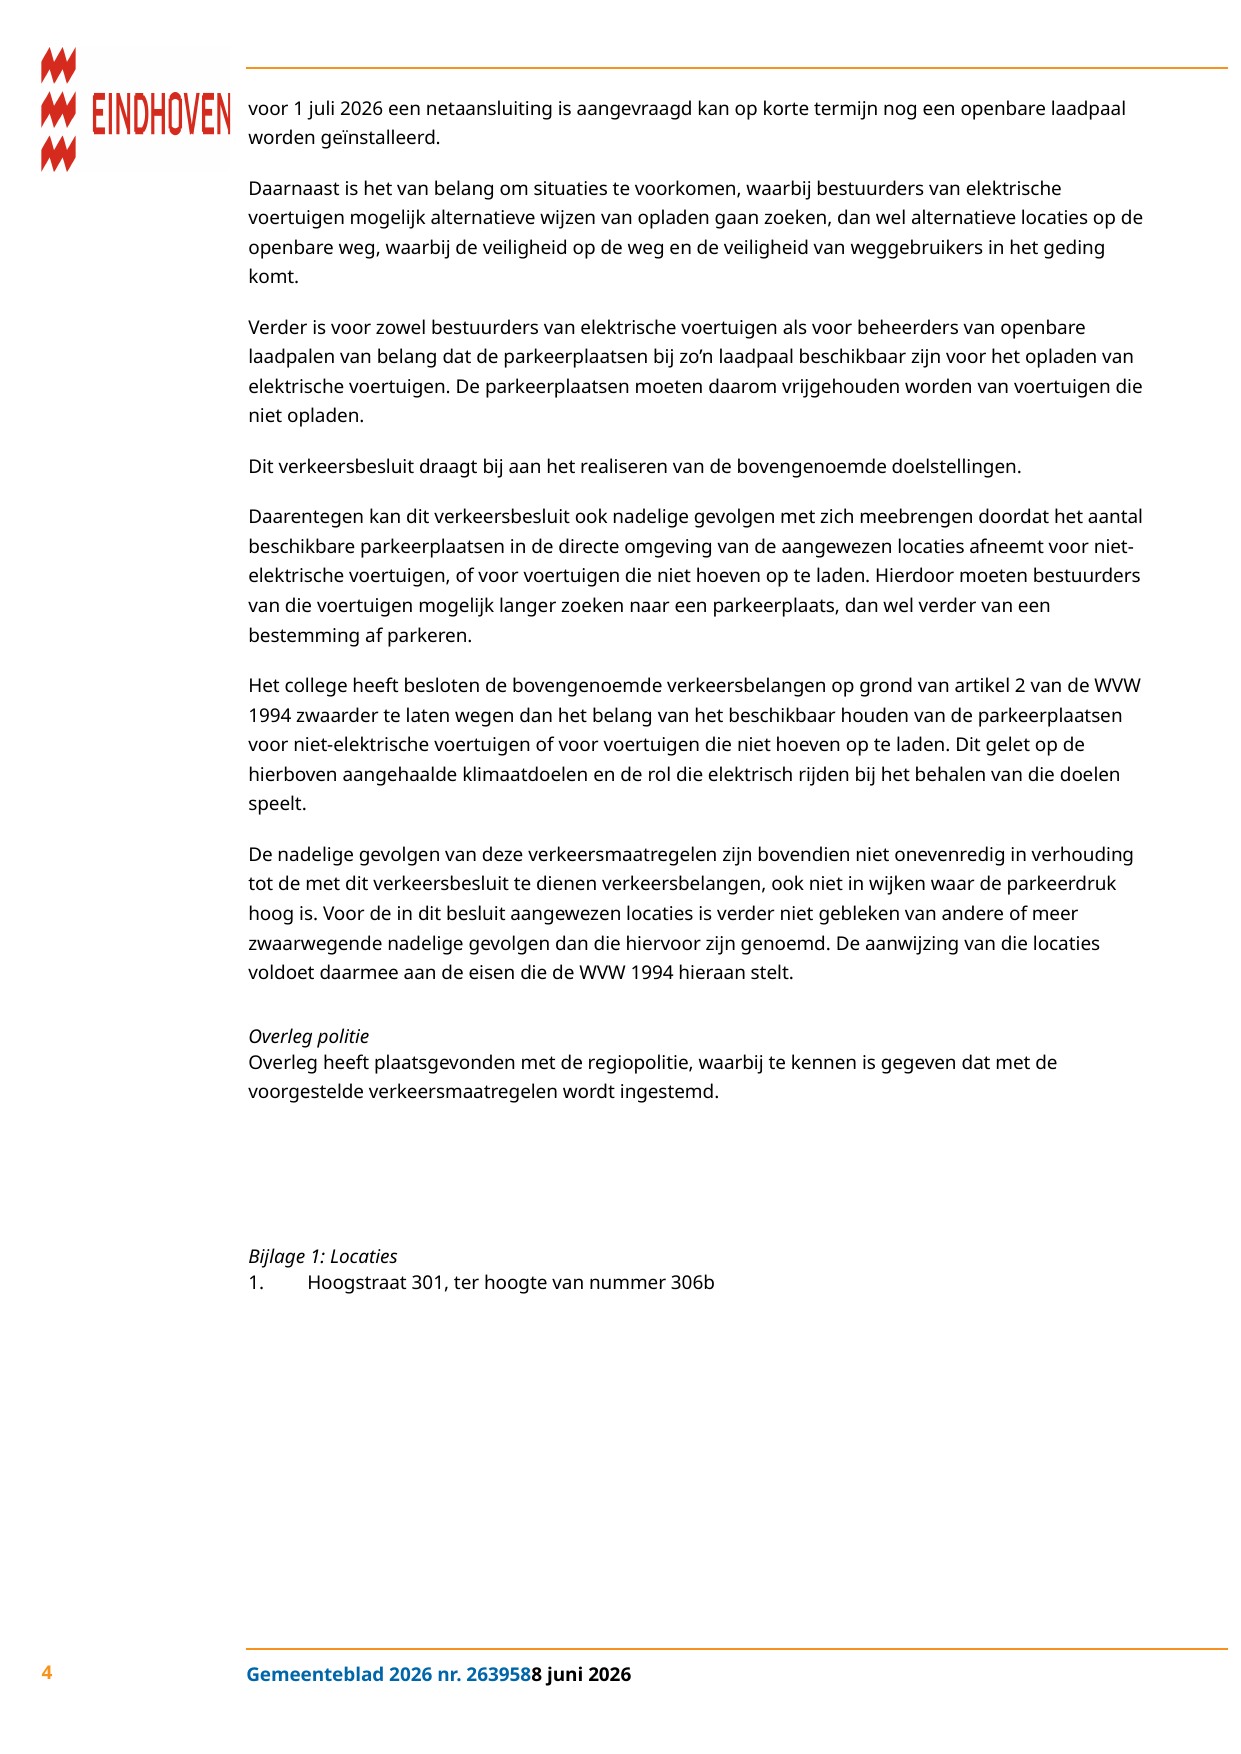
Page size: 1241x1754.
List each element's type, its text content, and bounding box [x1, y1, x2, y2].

text Het college heeft besloten de bovengenoemde verkeersbelangen op grond van artikel 2 van de WVW 1994 zwaarder te laten wegen dan het belang van het beschikbaar houden van de parkeerplaatsen voor niet-elektrische voertuigen of voor voertuigen die niet hoeven op te laden. Dit gelet op de hierboven aangehaalde klimaatdoelen en de rol die elektrisch rijden bij het behalen van die doelen speelt. [248, 672, 1152, 816]
picture [41, 47, 231, 172]
text voor 1 juli 2026 een netaansluiting is aangevraagd kan op korte termijn nog een openbare laadpaal worden geïnstalleerd. [248, 95, 1152, 150]
text Overleg politie [248, 1023, 1152, 1049]
text Dit verkeersbesluit draagt bij aan het realiseren van de bovengenoemde doelstellingen. [248, 453, 1152, 479]
text De nadelige gevolgen van deze verkeersmaatregelen zijn bovendien niet onevenredig in verhouding tot de met dit verkeersbesluit te dienen verkeersbelangen, ook niet in wijken waar de parkeerdruk hoog is. Voor de in dit besluit aangewezen locaties is verder niet gebleken van andere of meer zwaarwegende nadelige gevolgen dan die hiervoor zijn genoemd. De aanwijzing van die locaties voldoet daarmee aan de eisen die de WVW 1994 hieraan stelt. [248, 841, 1152, 985]
text Overleg heeft plaatsgevonden met de regiopolitie, waarbij te kennen is gegeven dat met de voorgestelde verkeersmaatregelen wordt ingestemd. [248, 1049, 1152, 1104]
text Daarentegen kan dit verkeersbesluit ook nadelige gevolgen met zich meebrengen doordat het aantal beschikbare parkeerplaatsen in de directe omgeving van de aangewezen locaties afneemt voor niet-elektrische voertuigen, of voor voertuigen die niet hoeven op te laden. Hierdoor moeten bestuurders van die voertuigen mogelijk langer zoeken naar een parkeerplaats, dan wel verder van een bestemming af parkeren. [248, 503, 1152, 648]
text Verder is voor zowel bestuurders van elektrische voertuigen als voor beheerders van openbare laadpalen van belang dat de parkeerplaatsen bij zo’n laadpaal beschikbaar zijn voor het opladen van elektrische voertuigen. De parkeerplaatsen moeten daarom vrijgehouden worden van voertuigen die niet opladen. [248, 314, 1152, 428]
text Daarnaast is het van belang om situaties te voorkomen, waarbij bestuurders van elektrische voertuigen mogelijk alternatieve wijzen van opladen gaan zoeken, dan wel alternatieve locaties op de openbare weg, waarbij de veiligheid op de weg en de veiligheid van weggebruikers in het geding komt. [248, 175, 1152, 289]
text Bijlage 1: Locaties [248, 1243, 1152, 1269]
list Hoogstraat 301, ter hoogte van nummer 306b [248, 1269, 1152, 1295]
